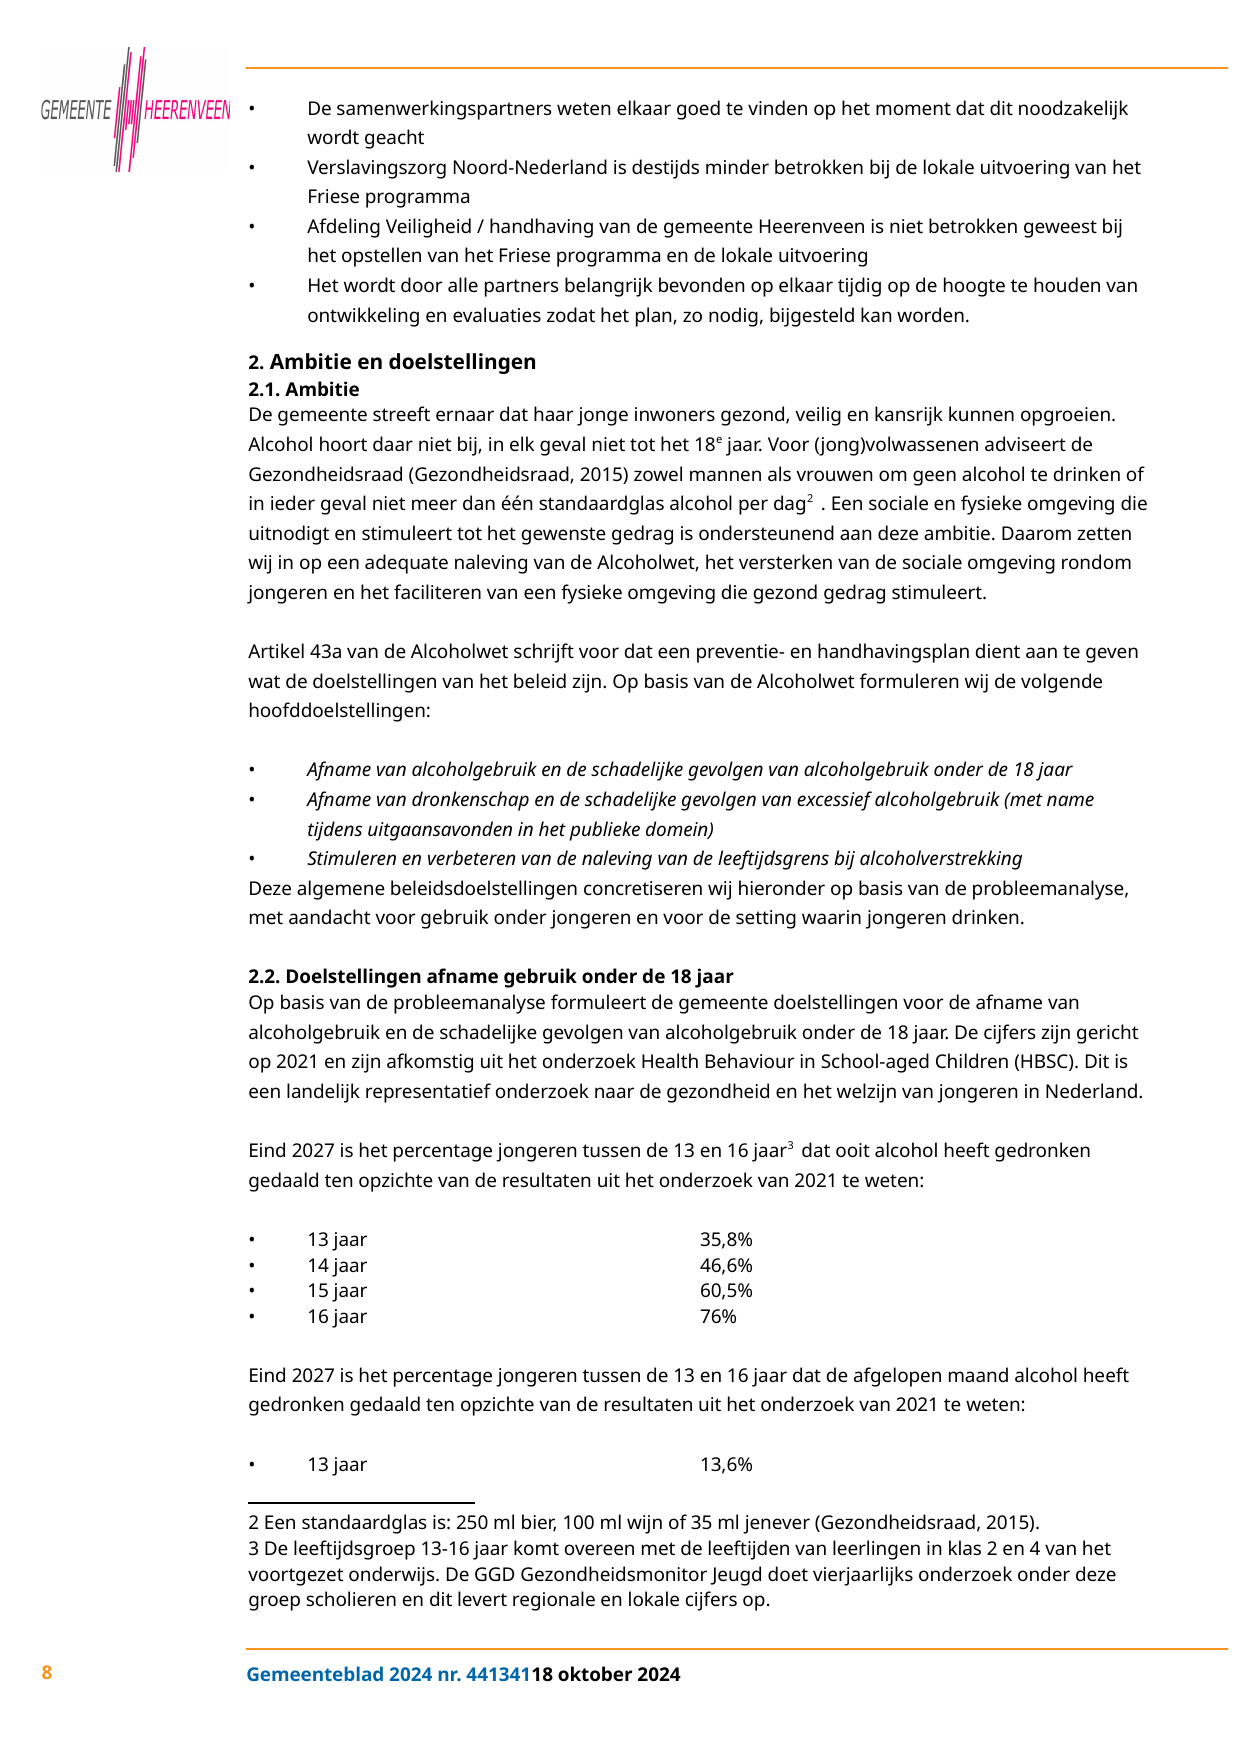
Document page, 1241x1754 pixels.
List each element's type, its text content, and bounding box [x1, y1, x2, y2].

list De samenwerkingspartners weten elkaar goed te vinden op het moment dat dit noodzakelijk wordt geacht [248, 95, 1152, 150]
table_cell 15 jaar [248, 1278, 700, 1303]
text Eind 2027 is het percentage jongeren tussen de 13 en 16 jaar dat de afgelopen maand alcohol heeft gedronken gedaald ten opzichte van de resultaten uit het onderzoek van 2021 te weten: [248, 1362, 1152, 1417]
list Verslavingszorg Noord-Nederland is destijds minder betrokken bij de lokale uitvoering van het Friese programma [248, 154, 1152, 209]
list Het wordt door alle partners belangrijk bevonden op elkaar tijdig op de hoogte te houden van ontwikkeling en evaluaties zodat het plan, zo nodig, bijgesteld kan worden. [248, 272, 1152, 328]
table_cell 14 jaar [248, 1252, 700, 1278]
table_cell 76% [700, 1304, 1152, 1329]
text De gemeente streeft ernaar dat haar jonge inwoners gezond, veilig en kansrijk kunnen opgroeien. Alcohol hoort daar niet bij, in elk geval niet tot het 18e jaar. Voor (jong)volwassenen adviseert de Gezondheidsraad (Gezondheidsraad, 2015) zowel mannen als vrouwen om geen alcohol te drinken of in ieder geval niet meer dan één standaardglas alcohol per dag . Een sociale en fysieke omgeving die uitnodigt en stimuleert tot het gewenste gedrag is ondersteunend aan deze ambitie. Daarom zetten wij in op een adequate naleving van de Alcoholwet, het versterken van de sociale omgeving rondom jongeren en het faciliteren van een fysieke omgeving die gezond gedrag stimuleert. [248, 402, 1152, 605]
list Afdeling Veiligheid / handhaving van de gemeente Heerenveen is niet betrokken geweest bij het opstellen van het Friese programma en de lokale uitvoering [248, 213, 1152, 268]
text Eind 2027 is het percentage jongeren tussen de 13 en 16 jaar dat ooit alcohol heeft gedronken gedaald ten opzichte van de resultaten uit het onderzoek van 2021 te weten: [248, 1137, 1152, 1193]
table_cell 16 jaar [248, 1304, 700, 1329]
table_cell 60,5% [700, 1278, 1152, 1303]
table_header 13 jaar [248, 1451, 700, 1477]
list Afname van dronkenschap en de schadelijke gevolgen van excessief alcoholgebruik (met name tijdens uitgaansavonden in het publieke domein) [248, 786, 1152, 842]
table_header 35,8% [700, 1226, 1152, 1252]
text 2. Ambitie en doelstellingen [248, 347, 1152, 376]
table_header 13 jaar [248, 1226, 700, 1252]
text De leeftijdsgroep 13-16 jaar komt overeen met de leeftijden van leerlingen in klas 2 en 4 van het voortgezet onderwijs. De GGD Gezondheidsmonitor Jeugd doet vierjaarlijks onderzoek onder deze groep scholieren en dit levert regionale en lokale cijfers op. [248, 1535, 1152, 1612]
text Een standaardglas is: 250 ml bier, 100 ml wijn of 35 ml jenever (Gezondheidsraad, 2015). [248, 1509, 1152, 1535]
list Stimuleren en verbeteren van de naleving van de leeftijdsgrens bij alcoholverstrekking [248, 845, 1152, 871]
picture [41, 47, 231, 172]
list Afname van alcoholgebruik en de schadelijke gevolgen van alcoholgebruik onder de 18 jaar [248, 757, 1152, 782]
text Deze algemene beleidsdoelstellingen concretiseren wij hieronder op basis van de probleemanalyse, met aandacht voor gebruik onder jongeren en voor de setting waarin jongeren drinken. [248, 875, 1152, 930]
table_cell 46,6% [700, 1252, 1152, 1278]
table_header 13,6% [700, 1451, 1152, 1477]
text 2.2. Doelstellingen afname gebruik onder de 18 jaar [248, 964, 1152, 989]
text Artikel 43a van de Alcoholwet schrijft voor dat een preventie- en handhavingsplan dient aan te geven wat de doelstellingen van het beleid zijn. Op basis van de Alcoholwet formuleren wij de volgende hoofddoelstellingen: [248, 638, 1152, 723]
text Op basis van de probleemanalyse formuleert de gemeente doelstellingen voor de afname van alcoholgebruik en de schadelijke gevolgen van alcoholgebruik onder de 18 jaar. De cijfers zijn gericht op 2021 en zijn afkomstig uit het onderzoek Health Behaviour in School-aged Children (HBSC). Dit is een landelijk representatief onderzoek naar de gezondheid en het welzijn van jongeren in Nederland. [248, 989, 1152, 1104]
text 2.1. Ambitie [248, 376, 1152, 402]
